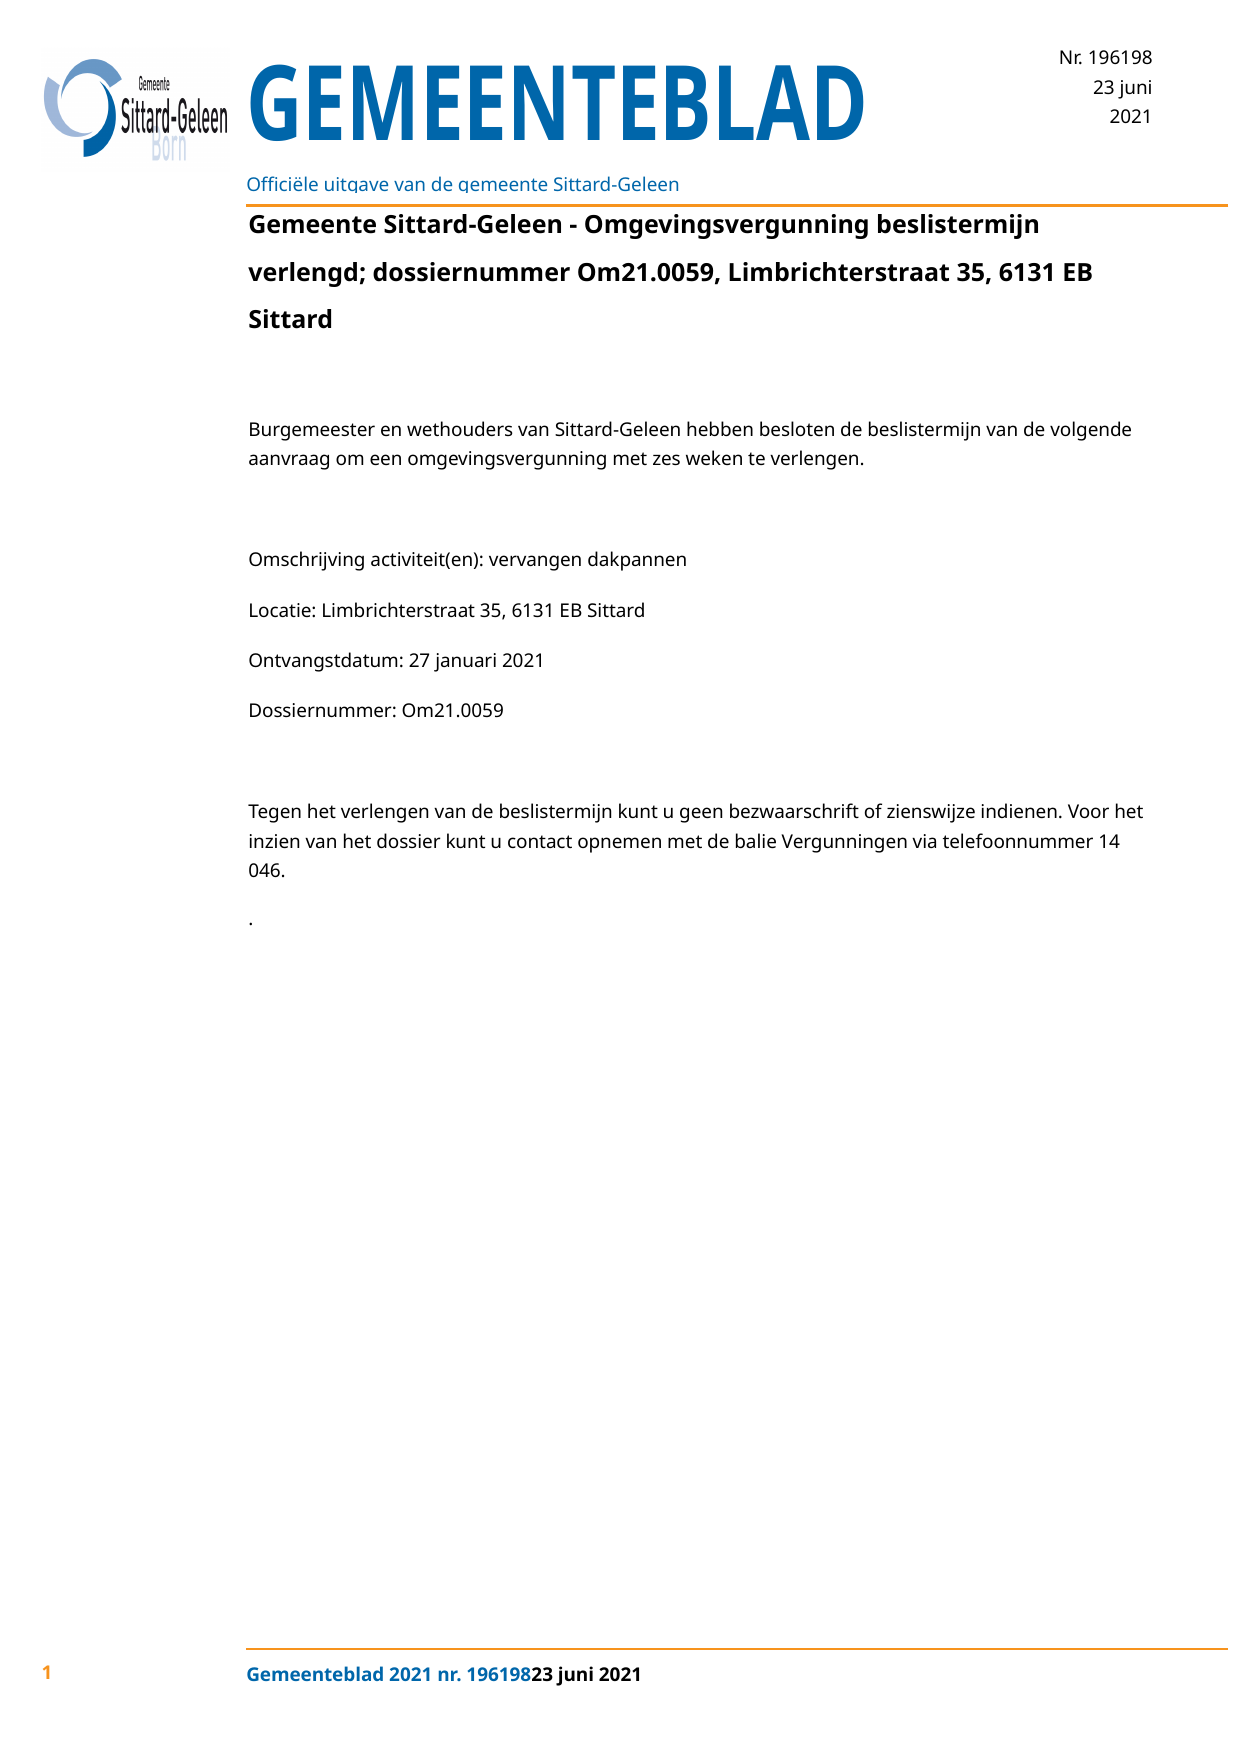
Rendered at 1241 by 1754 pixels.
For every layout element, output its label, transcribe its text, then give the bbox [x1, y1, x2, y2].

text Burgemeester en wethouders van Sittard-Geleen hebben besloten de beslistermijn van de volgende aanvraag om een omgevingsvergunning met zes weken te verlengen. [248, 416, 1152, 471]
text Gemeente Sittard-Geleen - Omgevingsvergunning beslistermijn verlengd; dossiernummer Om21.0059, Limbrichterstraat 35, 6131 EB Sittard [248, 207, 1152, 336]
text Omschrijving activiteit(en): vervangen dakpannen [248, 546, 1152, 572]
text Ontvangstdatum: 27 januari 2021 [248, 647, 1152, 673]
text Tegen het verlengen van de beslistermijn kunt u geen bezwaarschrift of zienswijze indienen. Voor het inzien van het dossier kunt u contact opnemen met de balie Vergunningen via telefoonnummer 14 046. [248, 798, 1152, 883]
picture [41, 47, 231, 172]
text Locatie: Limbrichterstraat 35, 6131 EB Sittard [248, 597, 1152, 622]
text . [248, 905, 1152, 931]
text Dossiernummer: Om21.0059 [248, 698, 1152, 723]
